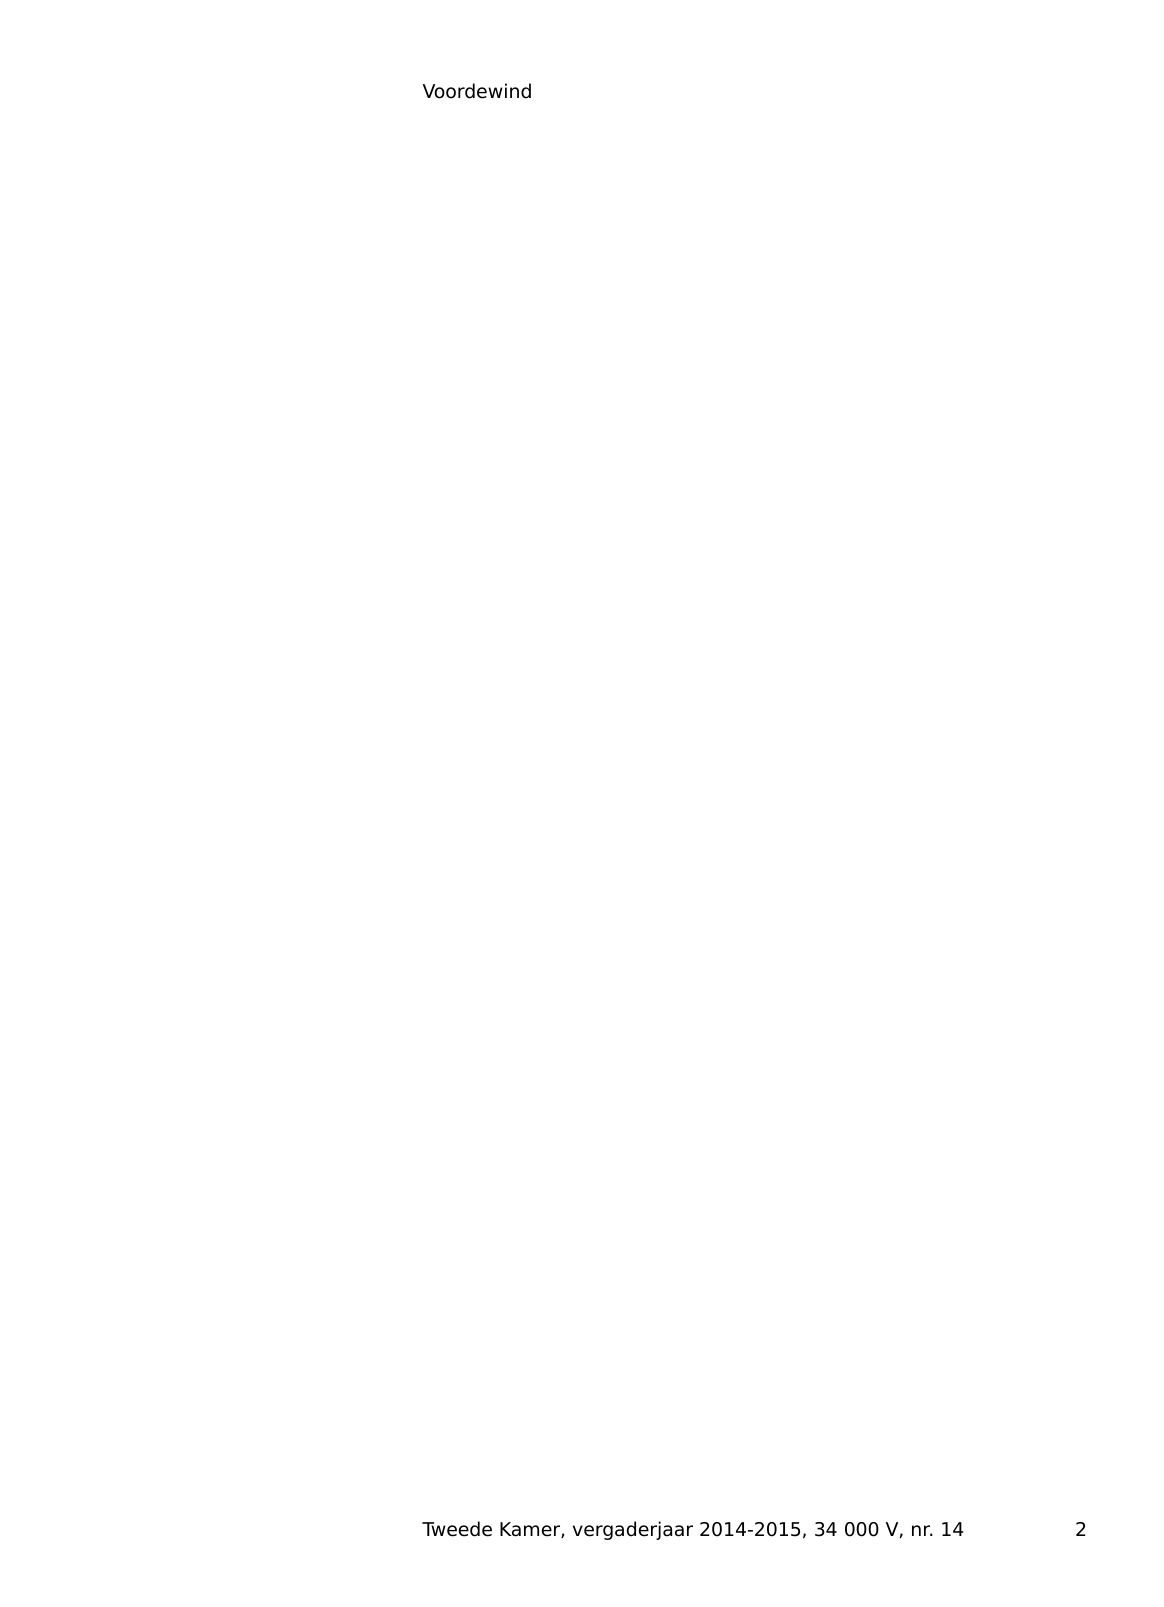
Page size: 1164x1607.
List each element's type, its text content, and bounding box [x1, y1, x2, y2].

text Voordewind [422, 59, 1087, 103]
